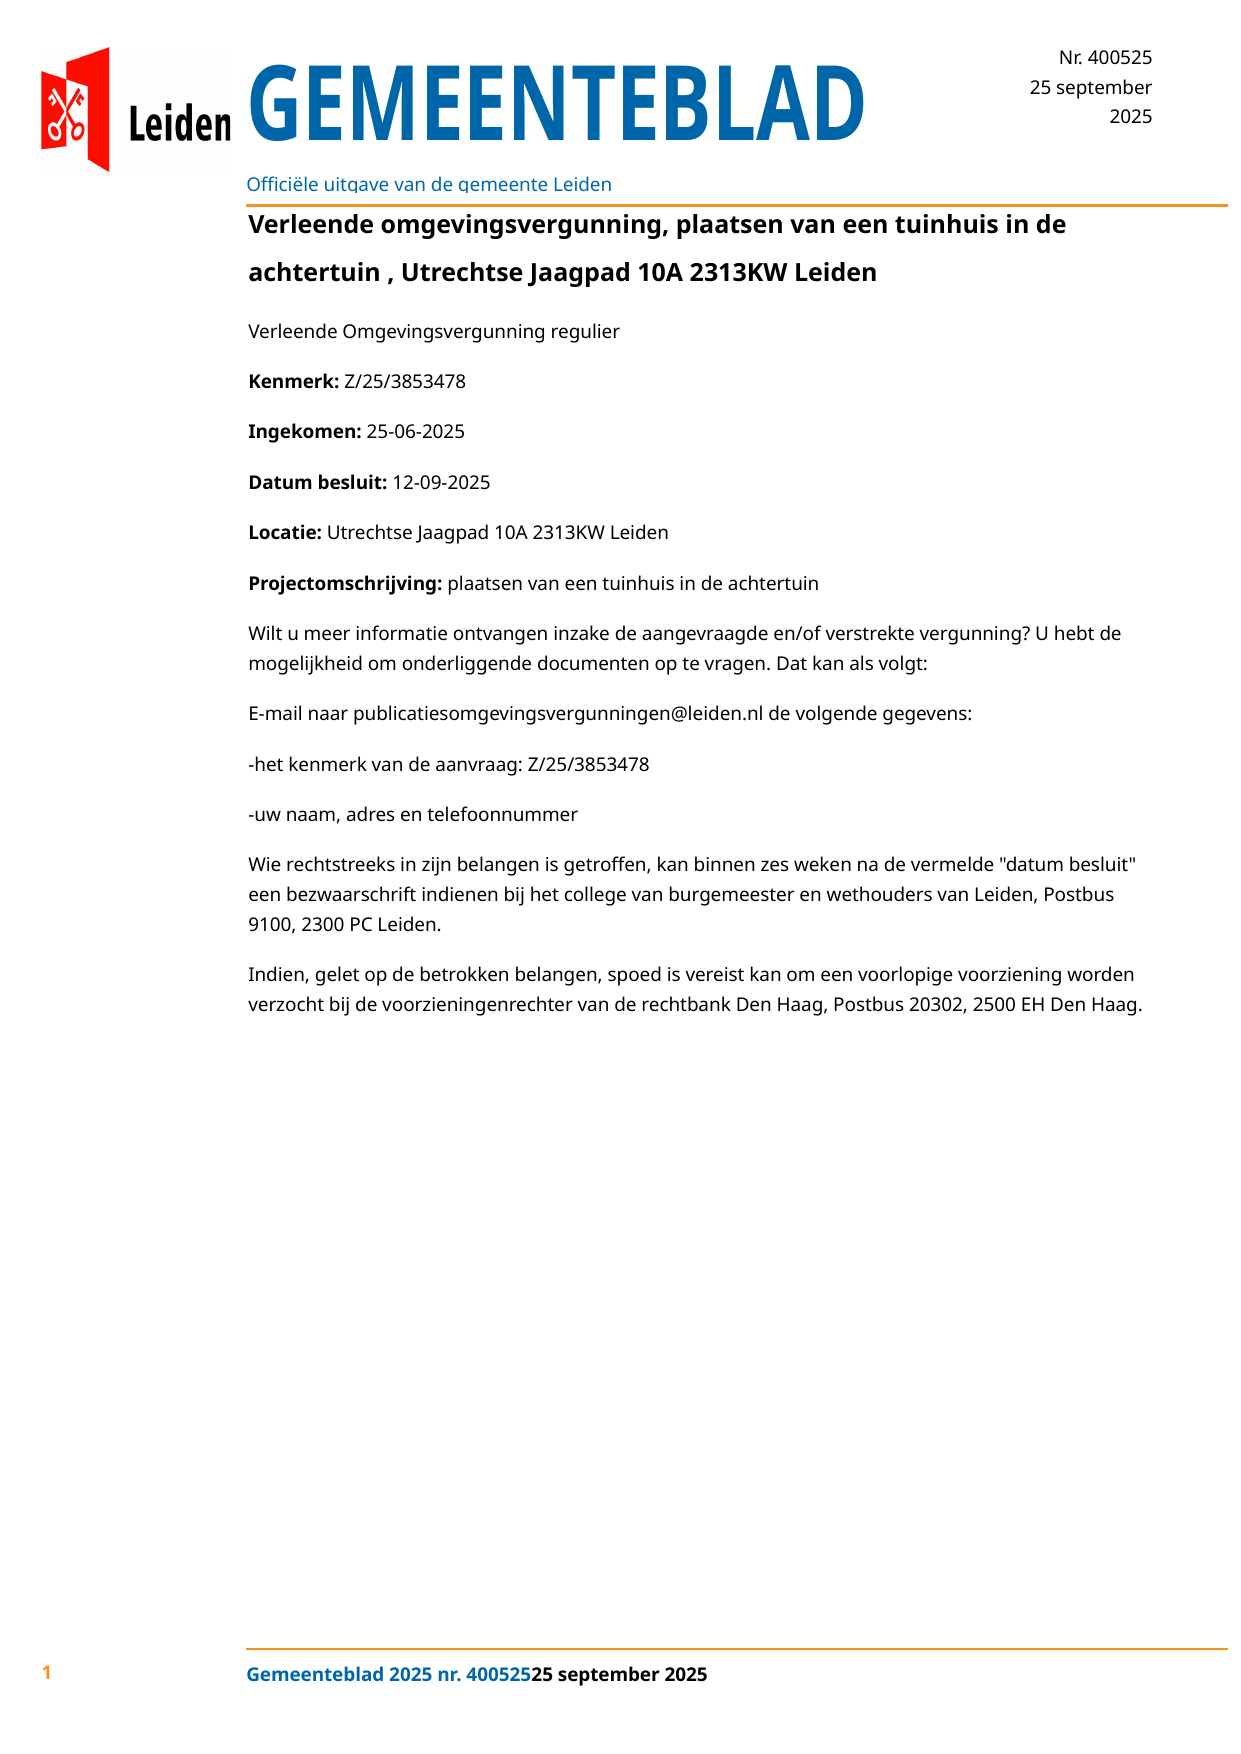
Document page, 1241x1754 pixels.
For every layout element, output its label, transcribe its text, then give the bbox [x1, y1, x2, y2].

text Datum besluit: 12-09-2025 [248, 469, 1152, 495]
picture [41, 47, 231, 172]
text Ingekomen: 25-06-2025 [248, 419, 1152, 444]
text -uw naam, adres en telefoonnummer [248, 801, 1152, 827]
text Verleende Omgevingsvergunning regulier [248, 318, 1152, 344]
text Indien, gelet op de betrokken belangen, spoed is vereist kan om een voorlopige voorziening worden verzocht bij de voorzieningenrechter van de rechtbank Den Haag, Postbus 20302, 2500 EH Den Haag. [248, 961, 1152, 1017]
text Wilt u meer informatie ontvangen inzake de aangevraagde en/of verstrekte vergunning? U hebt de mogelijkheid om onderliggende documenten op te vragen. Dat kan als volgt: [248, 620, 1152, 676]
text Locatie: Utrechtse Jaagpad 10A 2313KW Leiden [248, 519, 1152, 545]
text -het kenmerk van de aanvraag: Z/25/3853478 [248, 751, 1152, 777]
text Wie rechtstreeks in zijn belangen is getroffen, kan binnen zes weken na de vermelde "datum besluit" een bezwaarschrift indienen bij het college van burgemeester en wethouders van Leiden, Postbus 9100, 2300 PC Leiden. [248, 852, 1152, 937]
text Projectomschrijving: plaatsen van een tuinhuis in de achtertuin [248, 570, 1152, 596]
text Kenmerk: Z/25/3853478 [248, 368, 1152, 394]
text Verleende omgevingsvergunning, plaatsen van een tuinhuis in de achtertuin , Utrechtse Jaagpad 10A 2313KW Leiden [248, 207, 1152, 288]
text E-mail naar publicatiesomgevingsvergunningen@leiden.nl de volgende gegevens: [248, 700, 1152, 726]
